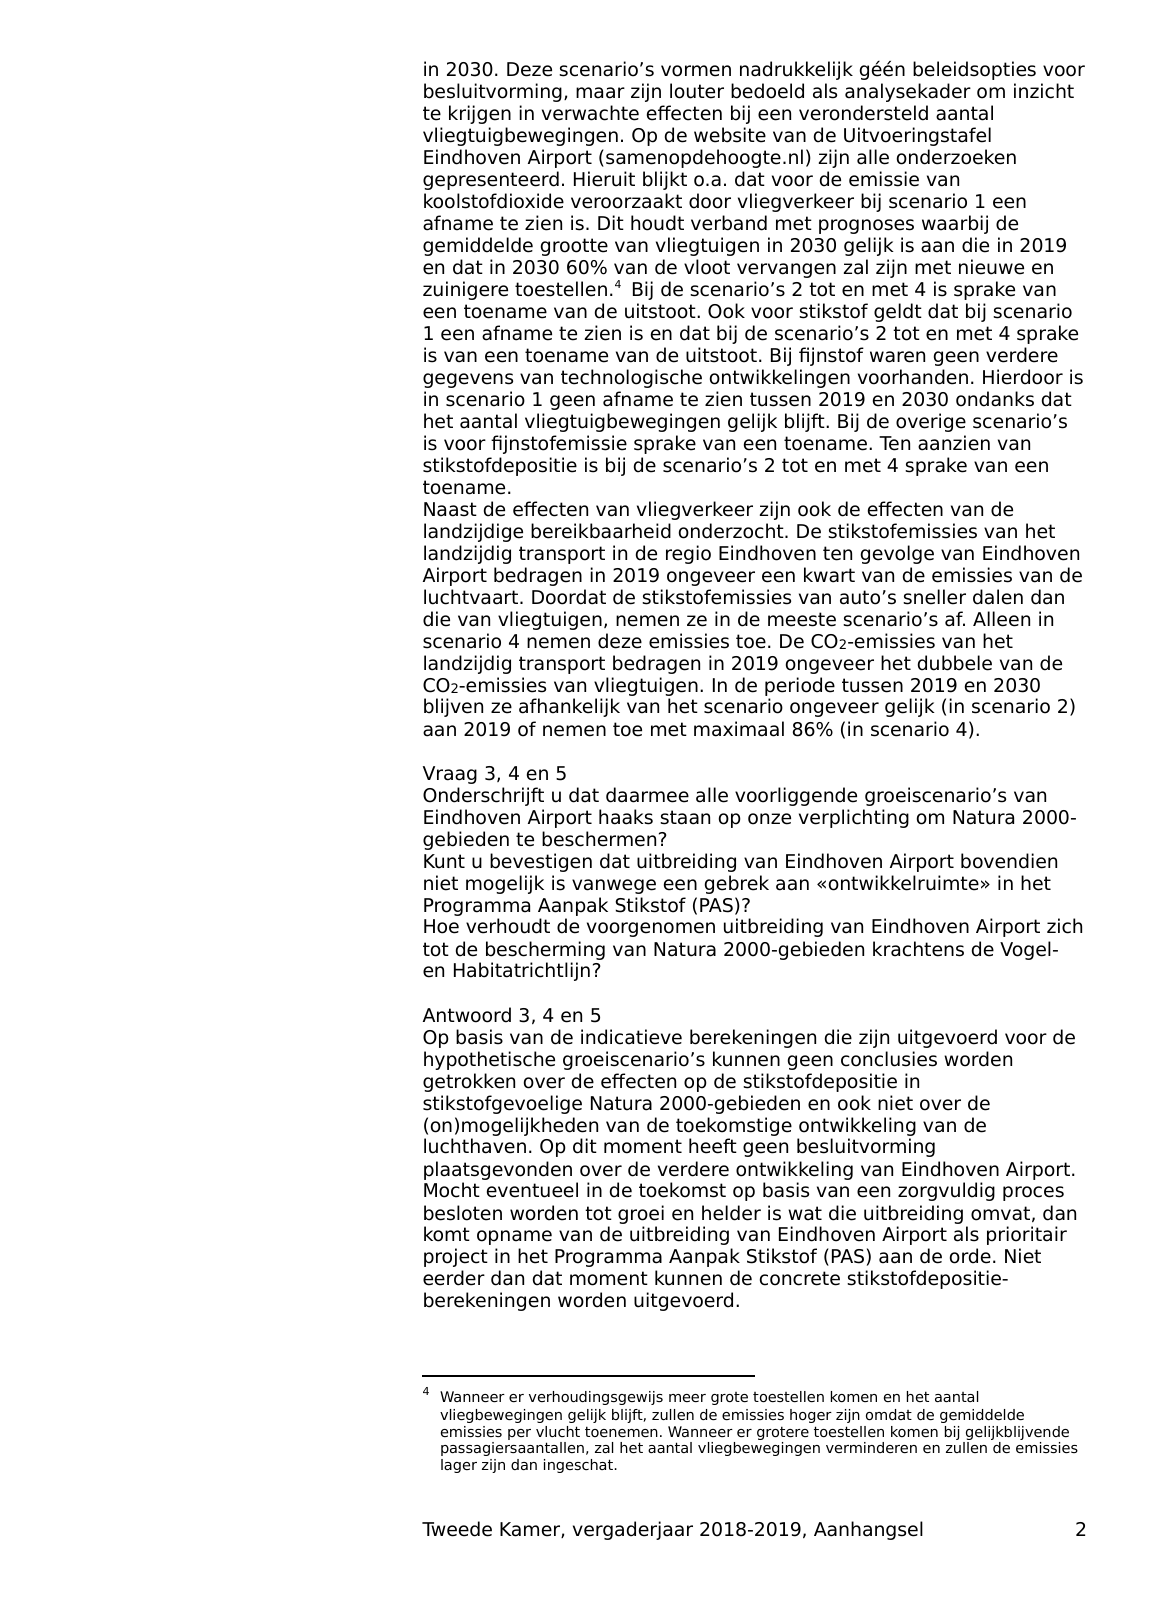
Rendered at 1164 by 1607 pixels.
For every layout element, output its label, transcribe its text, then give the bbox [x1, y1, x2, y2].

text Kunt u bevestigen dat uitbreiding van Eindhoven Airport bovendien niet mogelijk is vanwege een gebrek aan «ontwikkelruimte» in het Programma Aanpak Stikstof (PAS)? [422, 851, 1087, 916]
text Vraag 3, 4 en 5 [422, 763, 1087, 784]
text Wanneer er verhoudingsgewijs meer grote toestellen komen en het aantal vliegbewegingen gelijk blijft, zullen de emissies hoger zijn omdat de gemiddelde emissies per vlucht toenemen. Wanneer er grotere toestellen komen bij gelijkblijvende passagiersaantallen, zal het aantal vliegbewegingen verminderen en zullen de emissies lager zijn dan ingeschat. [422, 1385, 1087, 1474]
text Antwoord 3, 4 en 5 [422, 1004, 1087, 1027]
text Hoe verhoudt de voorgenomen uitbreiding van Eindhoven Airport zich tot de bescherming van Natura 2000-gebieden krachtens de Vogel- en Habitatrichtlijn? [422, 916, 1087, 982]
text Op basis van de indicatieve berekeningen die zijn uitgevoerd voor de hypothetische groeiscenario’s kunnen geen conclusies worden getrokken over de effecten op de stikstofdepositie in stikstofgevoelige Natura 2000-gebieden en ook niet over de (on)mogelijkheden van de toekomstige ontwikkeling van de luchthaven. Op dit moment heeft geen besluitvorming plaatsgevonden over de verdere ontwikkeling van Eindhoven Airport. Mocht eventueel in de toekomst op basis van een zorgvuldig proces besloten worden tot groei en helder is wat die uitbreiding omvat, dan komt opname van de uitbreiding van Eindhoven Airport als prioritair project in het Programma Aanpak Stikstof (PAS) aan de orde. Niet eerder dan dat moment kunnen de concrete stikstofdepositie-berekeningen worden uitgevoerd. [422, 1027, 1087, 1312]
text Naast de effecten van vliegverkeer zijn ook de effecten van de landzijdige bereikbaarheid onderzocht. De stikstofemissies van het landzijdig transport in de regio Eindhoven ten gevolge van Eindhoven Airport bedragen in 2019 ongeveer een kwart van de emissies van de luchtvaart. Doordat de stikstofemissies van auto’s sneller dalen dan die van vliegtuigen, nemen ze in de meeste scenario’s af. Alleen in scenario 4 nemen deze emissies toe. De CO2-emissies van het landzijdig transport bedragen in 2019 ongeveer het dubbele van de CO2-emissies van vliegtuigen. In de periode tussen 2019 en 2030 blijven ze afhankelijk van het scenario ongeveer gelijk (in scenario 2) aan 2019 of nemen toe met maximaal 86% (in scenario 4). [422, 499, 1087, 740]
text Onderschrijft u dat daarmee alle voorliggende groeiscenario’s van Eindhoven Airport haaks staan op onze verplichting om Natura 2000-gebieden te beschermen? [422, 784, 1087, 851]
text in 2030. Deze scenario’s vormen nadrukkelijk géén beleidsopties voor besluitvorming, maar zijn louter bedoeld als analysekader om inzicht te krijgen in verwachte effecten bij een verondersteld aantal vliegtuigbewegingen. Op de website van de Uitvoeringstafel Eindhoven Airport (samenopdehoogte.nl) zijn alle onderzoeken gepresenteerd. Hieruit blijkt o.a. dat voor de emissie van koolstofdioxide veroorzaakt door vliegverkeer bij scenario 1 een afname te zien is. Dit houdt verband met prognoses waarbij de gemiddelde grootte van vliegtuigen in 2030 gelijk is aan die in 2019 en dat in 2030 60% van de vloot vervangen zal zijn met nieuwe en zuinigere toestellen. Bij de scenario’s 2 tot en met 4 is sprake van een toename van de uitstoot. Ook voor stikstof geldt dat bij scenario 1 een afname te zien is en dat bij de scenario’s 2 tot en met 4 sprake is van een toename van de uitstoot. Bij fijnstof waren geen verdere gegevens van technologische ontwikkelingen voorhanden. Hierdoor is in scenario 1 geen afname te zien tussen 2019 en 2030 ondanks dat het aantal vliegtuigbewegingen gelijk blijft. Bij de overige scenario’s is voor fijnstofemissie sprake van een toename. Ten aanzien van stikstofdepositie is bij de scenario’s 2 tot en met 4 sprake van een toename. [422, 59, 1087, 499]
